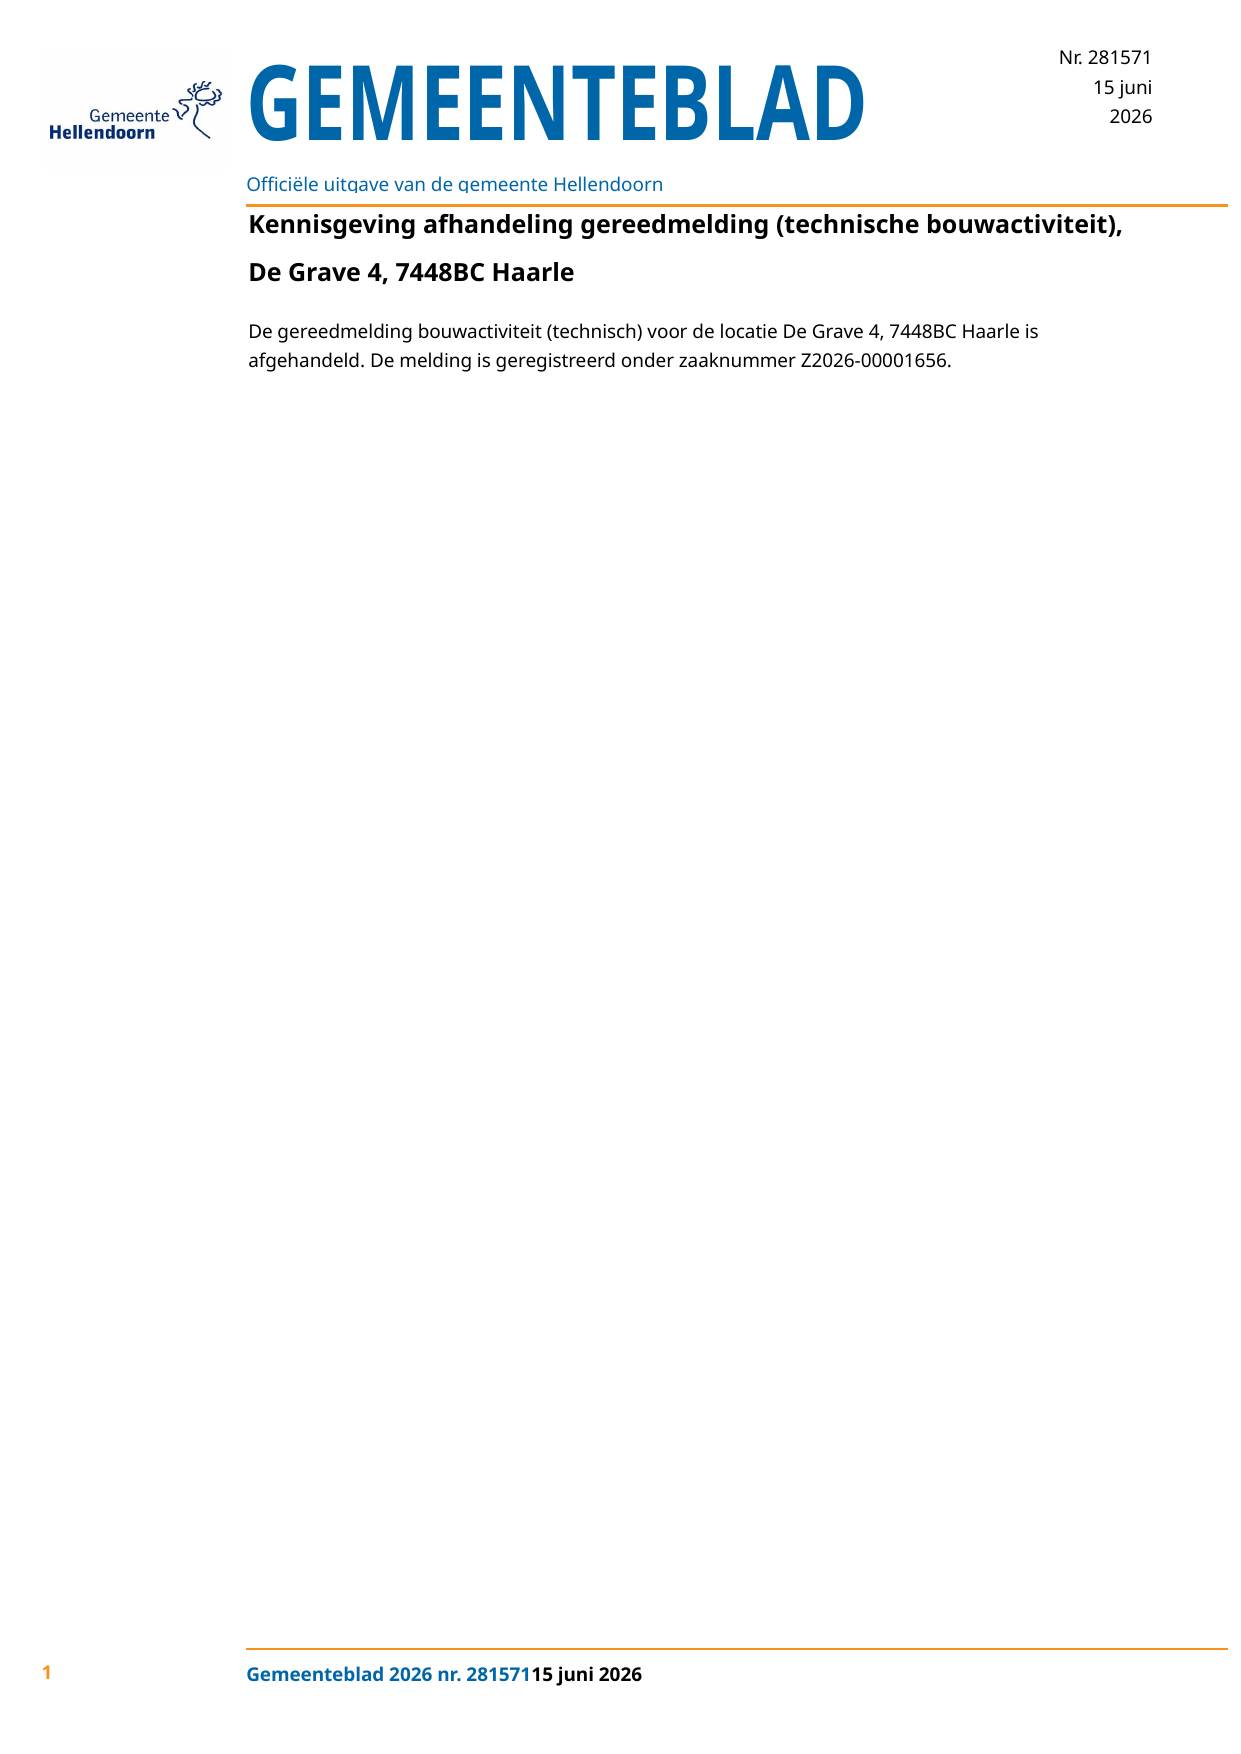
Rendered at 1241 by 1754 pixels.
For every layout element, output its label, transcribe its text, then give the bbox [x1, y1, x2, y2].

picture [41, 47, 231, 172]
text Kennisgeving afhandeling gereedmelding (technische bouwactiviteit), De Grave 4, 7448BC Haarle [248, 207, 1152, 288]
text De gereedmelding bouwactiviteit (technisch) voor de locatie De Grave 4, 7448BC Haarle is afgehandeld. De melding is geregistreerd onder zaaknummer Z2026-00001656. [248, 318, 1152, 373]
